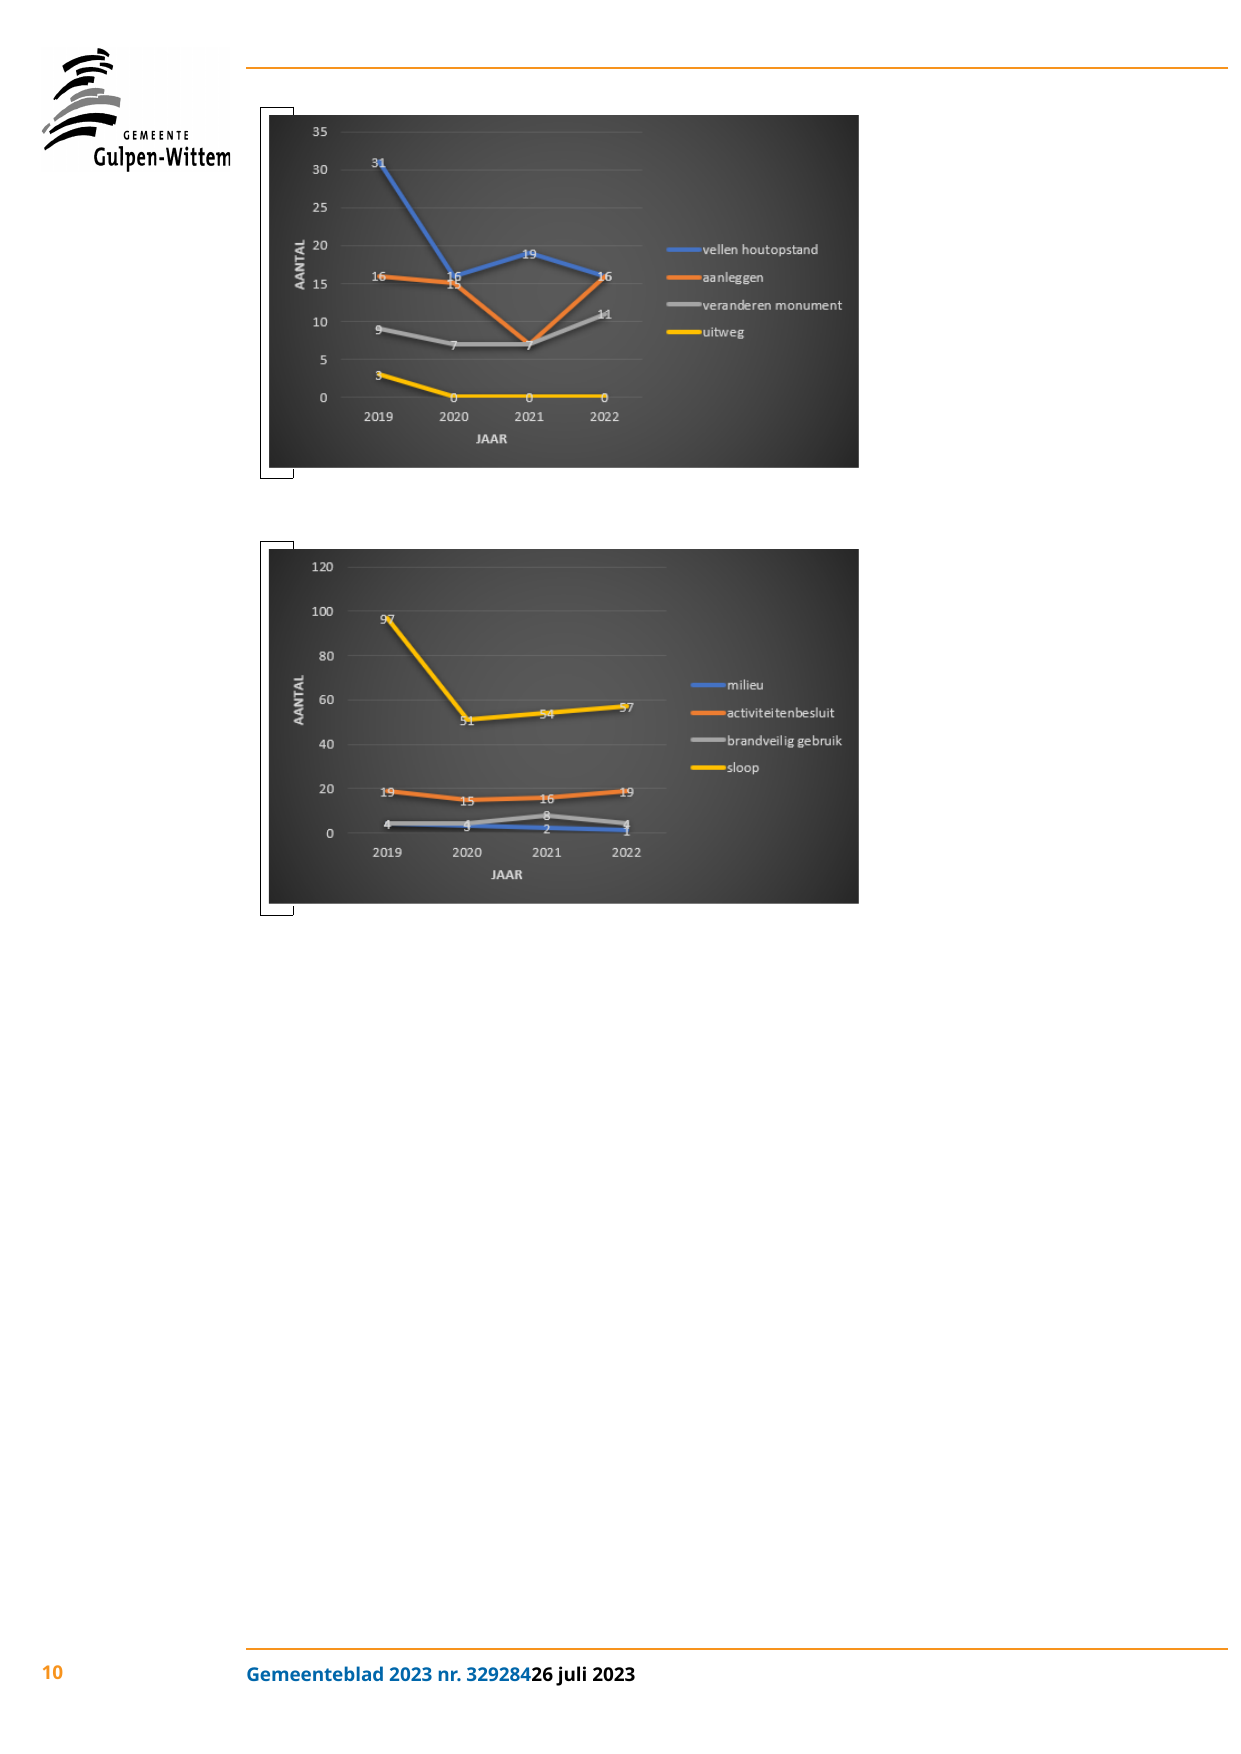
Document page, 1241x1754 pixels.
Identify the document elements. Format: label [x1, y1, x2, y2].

picture [268, 115, 860, 469]
picture [41, 47, 231, 172]
picture [268, 549, 860, 906]
